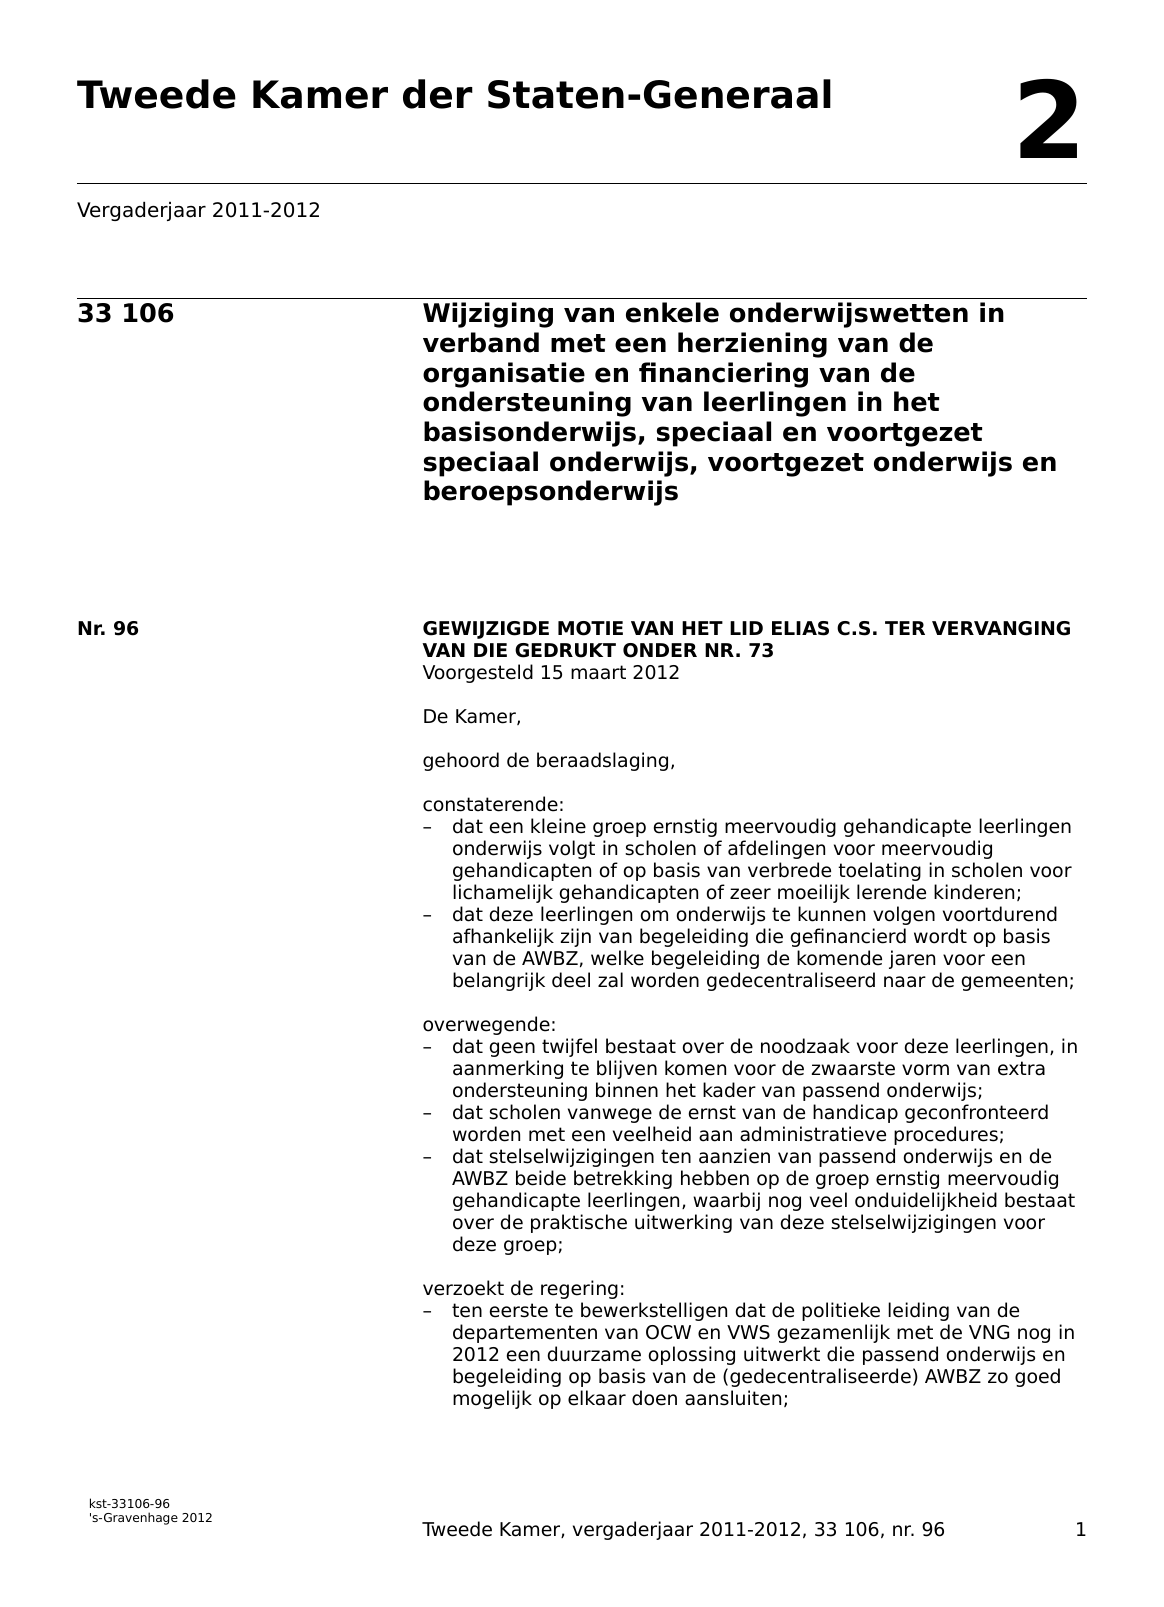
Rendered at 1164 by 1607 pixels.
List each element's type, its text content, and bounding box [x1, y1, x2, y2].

table_header 2 [886, 59, 1087, 183]
subtitle Nr. 96 GEWIJZIGDE MOTIE VAN HET LID ELIAS C.S. TER VERVANGING VAN DIE GEDRUKT ONDER NR. 73 [77, 618, 1087, 662]
text kst-33106-96 [88, 1497, 323, 1511]
subtitle 33 106 Wijziging van enkele onderwijswetten in verband met een herziening van de organisatie en financiering van de ondersteuning van leerlingen in het basisonderwijs, speciaal en voortgezet speciaal onderwijs, voortgezet onderwijs en beroepsonderwijs [77, 299, 1087, 507]
text constaterende: [422, 794, 1087, 816]
text – dat stelselwijzigingen ten aanzien van passend onderwijs en de AWBZ beide betrekking hebben op de groep ernstig meervoudig gehandicapte leerlingen, waarbij nog veel onduidelijkheid bestaat over de praktische uitwerking van deze stelselwijzigingen voor deze groep; [422, 1146, 1087, 1256]
text – dat geen twijfel bestaat over de noodzaak voor deze leerlingen, in aanmerking te blijven komen voor de zwaarste vorm van extra ondersteuning binnen het kader van passend onderwijs; [422, 1036, 1087, 1102]
text Voorgesteld 15 maart 2012 [422, 662, 1087, 684]
table_header Tweede Kamer der Staten-Generaal [77, 59, 886, 183]
text gehoord de beraadslaging, [422, 750, 1087, 772]
text De Kamer, [422, 706, 1087, 728]
text – dat deze leerlingen om onderwijs te kunnen volgen voortdurend afhankelijk zijn van begeleiding die gefinancierd wordt op basis van de AWBZ, welke begeleiding de komende jaren voor een belangrijk deel zal worden gedecentraliseerd naar de gemeenten; [422, 904, 1087, 992]
text – dat een kleine groep ernstig meervoudig gehandicapte leerlingen onderwijs volgt in scholen of afdelingen voor meervoudig gehandicapten of op basis van verbrede toelating in scholen voor lichamelijk gehandicapten of zeer moeilijk lerende kinderen; [422, 816, 1087, 904]
text 's-Gravenhage 2012 [88, 1511, 323, 1525]
text verzoekt de regering: [422, 1278, 1087, 1300]
text – dat scholen vanwege de ernst van de handicap geconfronteerd worden met een veelheid aan administratieve procedures; [422, 1102, 1087, 1146]
table_cell Vergaderjaar 2011-2012 [77, 184, 1087, 298]
text overwegende: [422, 1014, 1087, 1036]
text – ten eerste te bewerkstelligen dat de politieke leiding van de departementen van OCW en VWS gezamenlijk met de VNG nog in 2012 een duurzame oplossing uitwerkt die passend onderwijs en begeleiding op basis van de (gedecentraliseerde) AWBZ zo goed mogelijk op elkaar doen aansluiten; [422, 1300, 1087, 1410]
